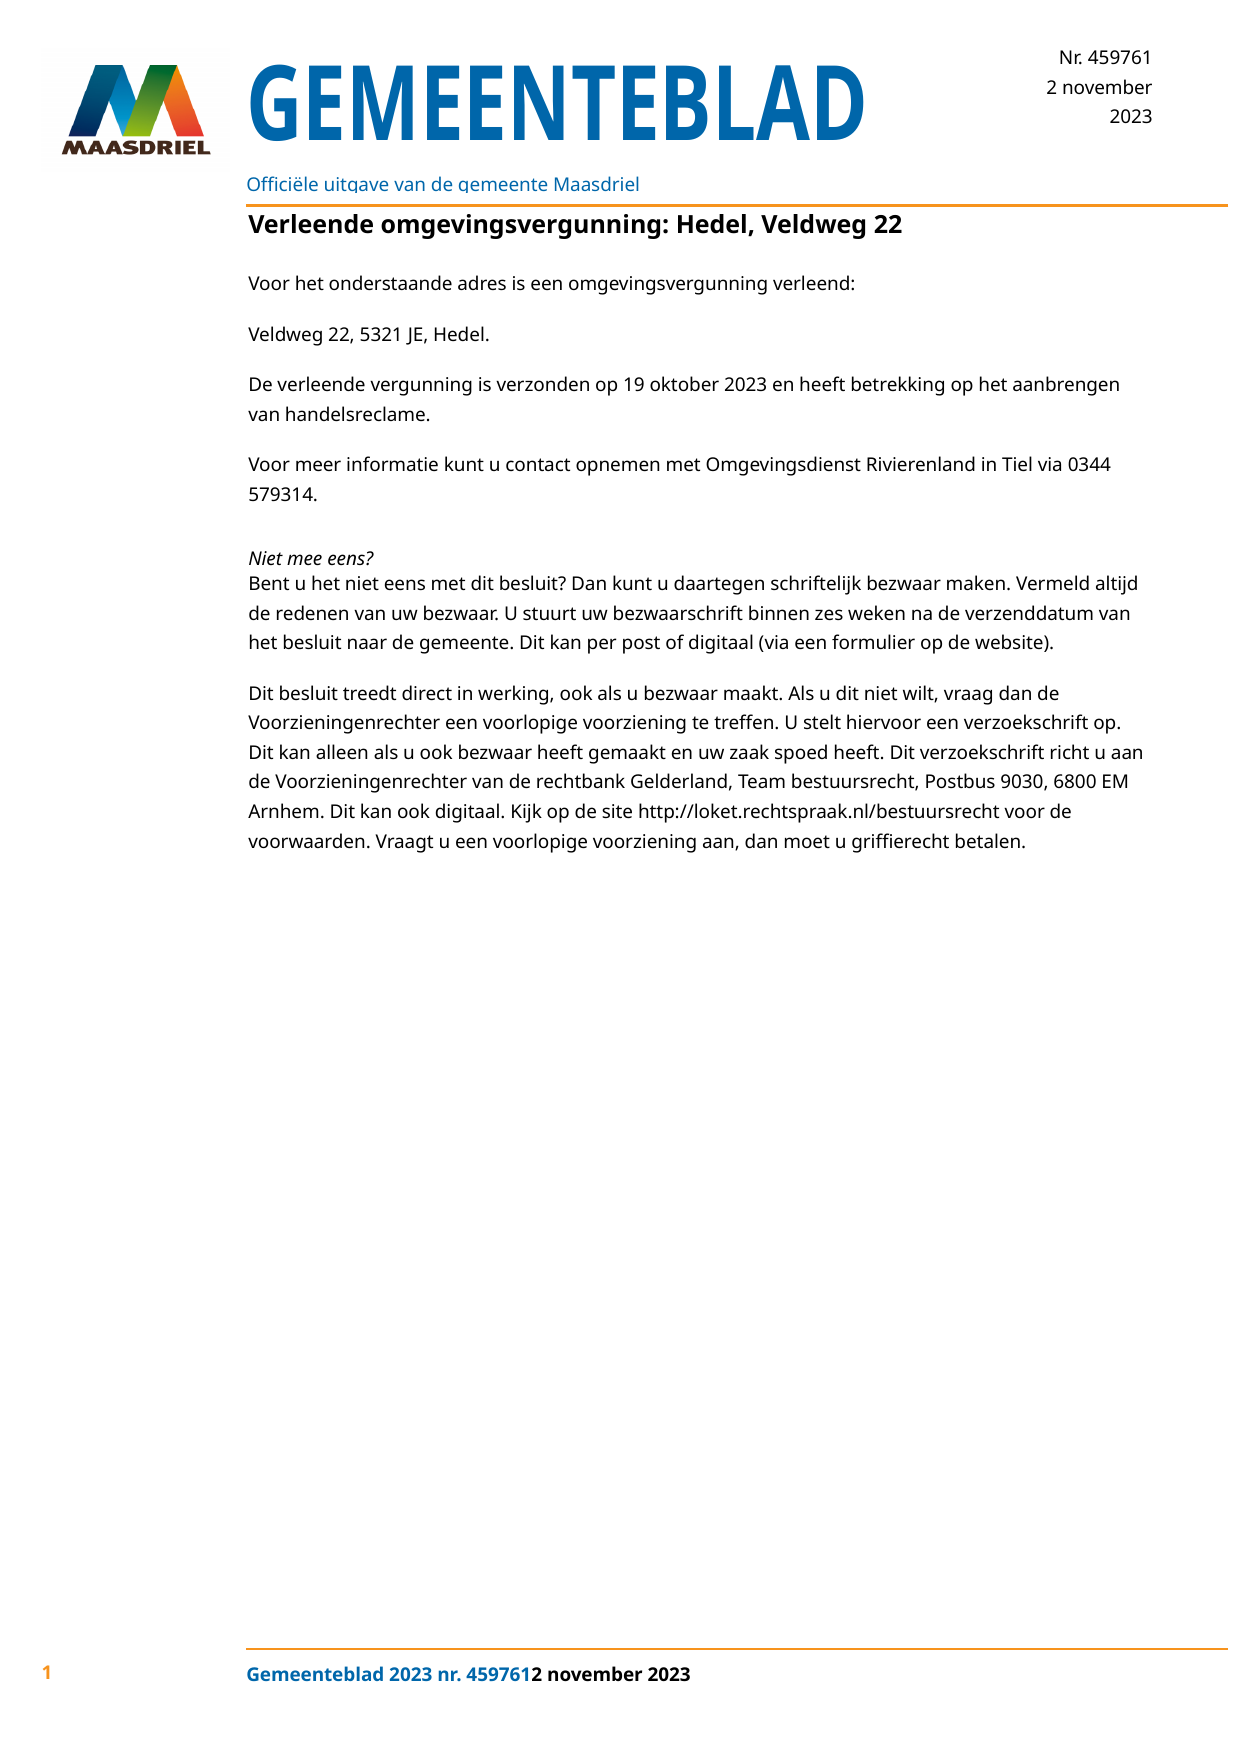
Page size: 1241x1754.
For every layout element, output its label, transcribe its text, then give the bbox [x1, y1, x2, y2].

text Niet mee eens? [248, 545, 1152, 570]
picture [41, 47, 231, 172]
text Bent u het niet eens met dit besluit? Dan kunt u daartegen schriftelijk bezwaar maken. Vermeld altijd de redenen van uw bezwaar. U stuurt uw bezwaarschrift binnen zes weken na de verzenddatum van het besluit naar de gemeente. Dit kan per post of digitaal (via een formulier op de website). [248, 570, 1152, 655]
text Verleende omgevingsvergunning: Hedel, Veldweg 22 [248, 207, 1152, 241]
text Veldweg 22, 5321 JE, Hedel. [248, 321, 1152, 346]
text Voor het onderstaande adres is een omgevingsvergunning verleend: [248, 270, 1152, 296]
text Voor meer informatie kunt u contact opnemen met Omgevingsdienst Rivierenland in Tiel via 0344 579314. [248, 451, 1152, 506]
text Dit besluit treedt direct in werking, ook als u bezwaar maakt. Als u dit niet wilt, vraag dan de Voorzieningenrechter een voorlopige voorziening te treffen. U stelt hiervoor een verzoekschrift op. Dit kan alleen als u ook bezwaar heeft gemaakt en uw zaak spoed heeft. Dit verzoekschrift richt u aan de Voorzieningenrechter van de rechtbank Gelderland, Team bestuursrecht, Postbus 9030, 6800 EM Arnhem. Dit kan ook digitaal. Kijk op de site http://loket.rechtspraak.nl/bestuursrecht voor de voorwaarden. Vraagt u een voorlopige voorziening aan, dan moet u griffierecht betalen. [248, 680, 1152, 854]
text De verleende vergunning is verzonden op 19 oktober 2023 en heeft betrekking op het aanbrengen van handelsreclame. [248, 371, 1152, 426]
